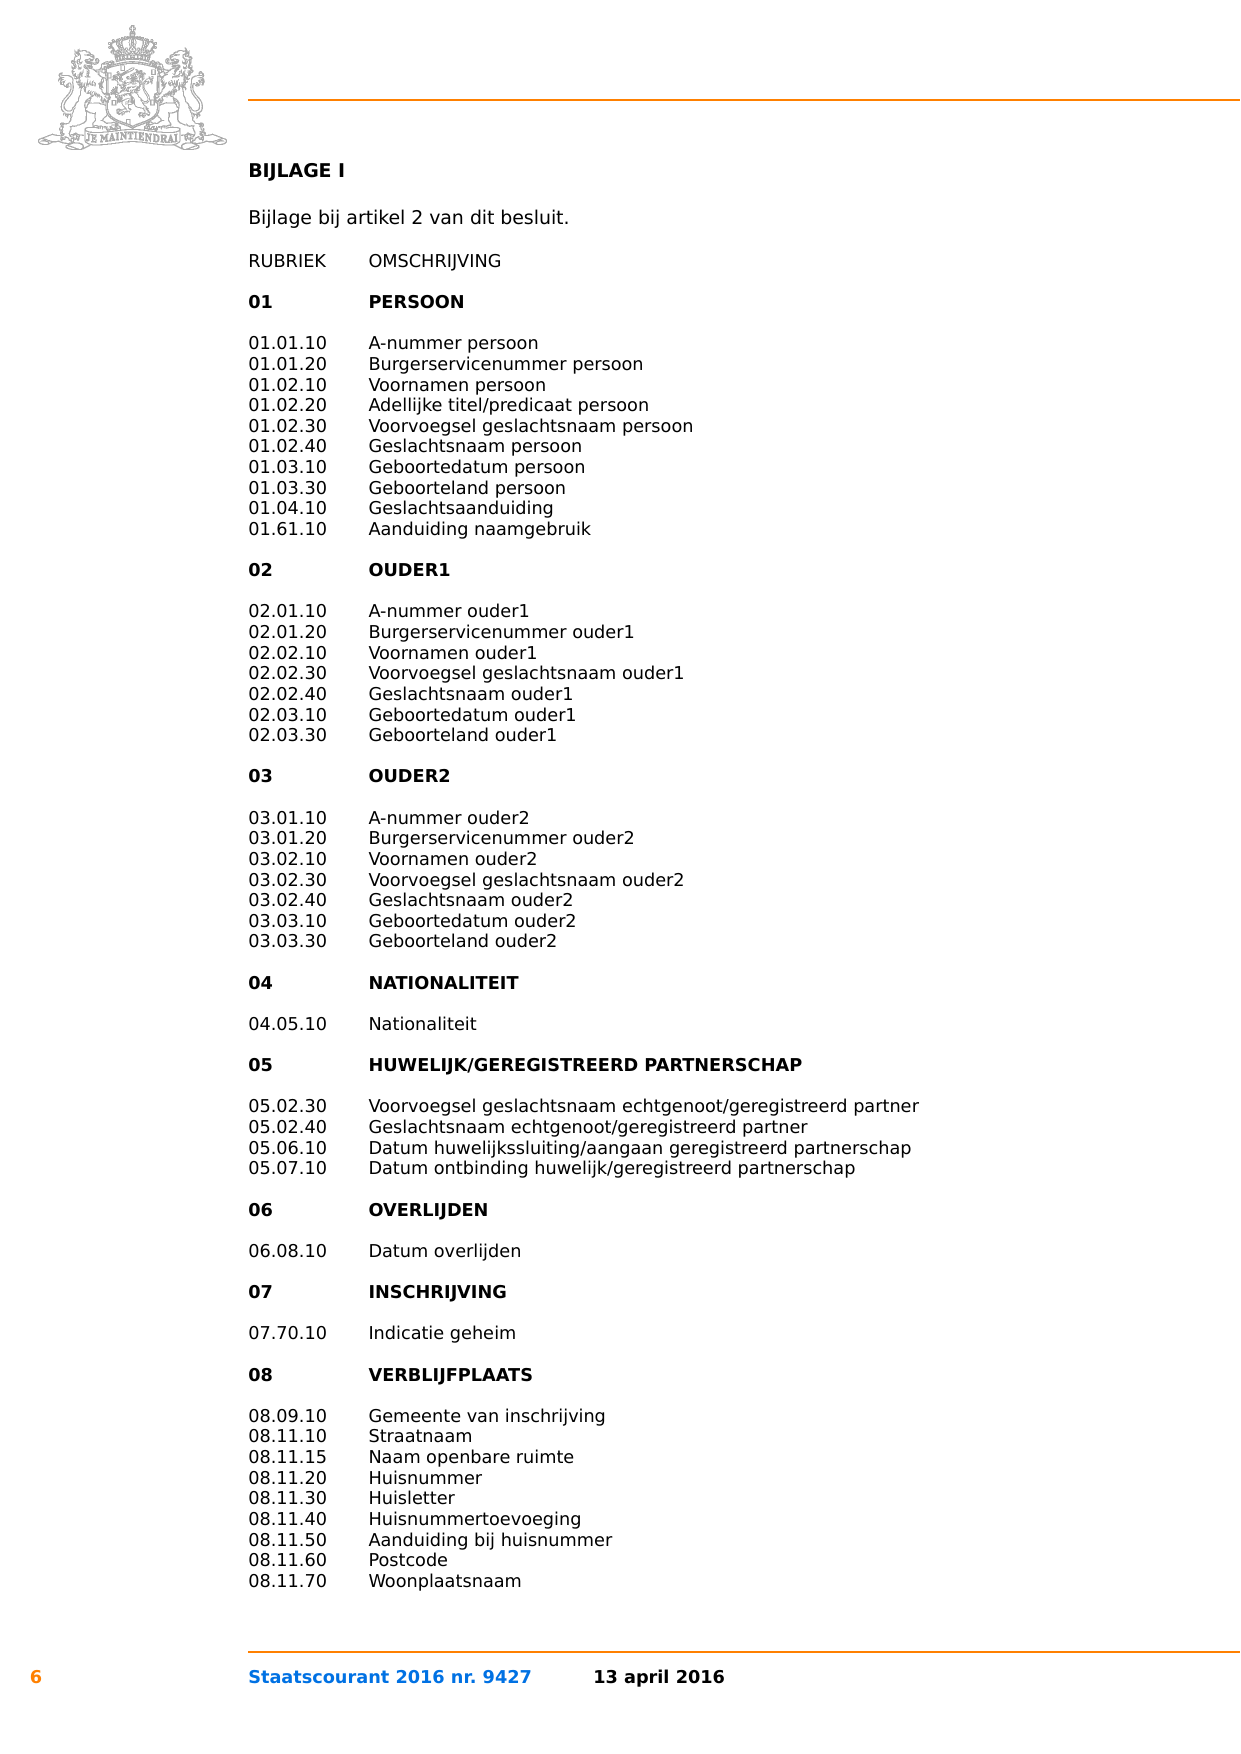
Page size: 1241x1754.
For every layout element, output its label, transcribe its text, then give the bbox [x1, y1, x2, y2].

table_cell [248, 313, 362, 333]
table_cell Geboorteland ouder1 [363, 725, 1163, 746]
table_cell Geboortedatum ouder1 [363, 705, 1163, 725]
table_cell [363, 540, 1163, 560]
table_cell 04 [248, 973, 362, 993]
table_cell Geboorteland ouder2 [363, 931, 1163, 952]
table_cell HUWELIJK/GEREGISTREERD PARTNERSCHAP [363, 1055, 1163, 1076]
table_cell [363, 952, 1163, 973]
table_cell Voorvoegsel geslachtsnaam ouder1 [363, 663, 1163, 684]
table_cell Straatnaam [363, 1426, 1163, 1447]
table_cell 08.11.20 [248, 1468, 362, 1488]
table_cell 02.03.30 [248, 725, 362, 746]
table_cell 05.07.10 [248, 1158, 362, 1179]
table_cell A-nummer ouder1 [363, 601, 1163, 622]
table_cell Voorvoegsel geslachtsnaam ouder2 [363, 870, 1163, 890]
table_cell Voornamen ouder1 [363, 643, 1163, 663]
table_cell 01.04.10 [248, 498, 362, 519]
table_cell Geslachtsaanduiding [363, 498, 1163, 519]
table_cell [363, 1220, 1163, 1241]
table_cell [248, 746, 362, 766]
table_cell Datum overlijden [363, 1241, 1163, 1261]
table_cell Datum huwelijkssluiting/aangaan geregistreerd partnerschap [363, 1138, 1163, 1158]
table_cell PERSOON [363, 292, 1163, 313]
table_cell [248, 1076, 362, 1096]
table_cell 08.09.10 [248, 1406, 362, 1426]
table_cell 02.01.10 [248, 601, 362, 622]
table_cell [248, 993, 362, 1014]
table_cell 02.02.40 [248, 684, 362, 704]
text Bijlage bij artikel 2 van dit besluit. [248, 207, 1163, 229]
table_cell 08.11.15 [248, 1447, 362, 1468]
table_cell A-nummer persoon [363, 333, 1163, 354]
table_cell 02.01.20 [248, 622, 362, 643]
table_cell [363, 1076, 1163, 1096]
table_cell OUDER1 [363, 560, 1163, 581]
table_cell [248, 952, 362, 973]
table_cell 03.03.10 [248, 911, 362, 931]
table_cell OVERLIJDEN [363, 1200, 1163, 1220]
table_cell 01.03.30 [248, 478, 362, 498]
table_cell 03.02.40 [248, 890, 362, 911]
table_cell NATIONALITEIT [363, 973, 1163, 993]
table_cell Aanduiding bij huisnummer [363, 1530, 1163, 1550]
table_cell Naam openbare ruimte [363, 1447, 1163, 1468]
table_cell [363, 746, 1163, 766]
table_cell Voornamen persoon [363, 375, 1163, 395]
table_cell 01.02.40 [248, 436, 362, 457]
table_cell Burgerservicenummer ouder2 [363, 828, 1163, 849]
table_cell OUDER2 [363, 766, 1163, 787]
table_cell [363, 1385, 1163, 1406]
table_cell [248, 271, 362, 292]
table_header RUBRIEK [248, 251, 362, 271]
table_cell 08 [248, 1365, 362, 1385]
table_cell [248, 1303, 362, 1323]
table_cell 06.08.10 [248, 1241, 362, 1261]
table_cell Huisnummer [363, 1468, 1163, 1488]
table_cell 03.02.10 [248, 849, 362, 869]
table_cell [363, 271, 1163, 292]
table_cell Huisnummertoevoeging [363, 1509, 1163, 1529]
table_cell [248, 1344, 362, 1364]
table_cell [363, 1179, 1163, 1199]
table_cell 08.11.30 [248, 1488, 362, 1509]
table_cell 08.11.70 [248, 1571, 362, 1591]
table_cell [363, 1344, 1163, 1364]
table_cell 05.02.30 [248, 1096, 362, 1117]
table_header OMSCHRIJVING [363, 251, 1163, 271]
table_cell [363, 313, 1163, 333]
table_cell 08.11.40 [248, 1509, 362, 1529]
table_cell Nationaliteit [363, 1014, 1163, 1034]
table_cell [363, 1035, 1163, 1055]
table_cell Postcode [363, 1550, 1163, 1571]
table_cell Woonplaatsnaam [363, 1571, 1163, 1591]
table_cell 01.03.10 [248, 457, 362, 478]
table_cell [248, 1385, 362, 1406]
table_cell [248, 1179, 362, 1199]
table_cell [248, 1035, 362, 1055]
table_cell 03.01.10 [248, 808, 362, 828]
table_cell INSCHRIJVING [363, 1282, 1163, 1303]
table_cell Huisletter [363, 1488, 1163, 1509]
table_cell Geslachtsnaam ouder2 [363, 890, 1163, 911]
table_cell 08.11.60 [248, 1550, 362, 1571]
table_cell [363, 787, 1163, 808]
table_cell Adellijke titel/predicaat persoon [363, 395, 1163, 416]
table_cell [363, 1261, 1163, 1282]
table_cell 06 [248, 1200, 362, 1220]
table_cell 02.02.10 [248, 643, 362, 663]
table_cell [248, 540, 362, 560]
picture [38, 25, 227, 150]
table_cell 01.01.20 [248, 354, 362, 374]
table_cell Geboortedatum ouder2 [363, 911, 1163, 931]
table_cell 02 [248, 560, 362, 581]
subtitle BIJLAGE I [248, 160, 1163, 182]
table_cell 07.70.10 [248, 1323, 362, 1344]
table_cell 04.05.10 [248, 1014, 362, 1034]
table_cell Geslachtsnaam echtgenoot/geregistreerd partner [363, 1117, 1163, 1138]
table_cell [363, 993, 1163, 1014]
table_cell 05.02.40 [248, 1117, 362, 1138]
table_cell [248, 581, 362, 601]
table_cell Aanduiding naamgebruik [363, 519, 1163, 539]
table_cell [363, 1303, 1163, 1323]
table_cell VERBLIJFPLAATS [363, 1365, 1163, 1385]
table_cell A-nummer ouder2 [363, 808, 1163, 828]
table_cell 01.02.10 [248, 375, 362, 395]
table_cell 01.02.20 [248, 395, 362, 416]
table_cell Geslachtsnaam persoon [363, 436, 1163, 457]
table_cell 05 [248, 1055, 362, 1076]
table_cell Voornamen ouder2 [363, 849, 1163, 869]
table_cell Gemeente van inschrijving [363, 1406, 1163, 1426]
table_cell 01.01.10 [248, 333, 362, 354]
table_cell 08.11.10 [248, 1426, 362, 1447]
table_cell Geslachtsnaam ouder1 [363, 684, 1163, 704]
table_cell 02.02.30 [248, 663, 362, 684]
table_cell 01.02.30 [248, 416, 362, 436]
table_cell 07 [248, 1282, 362, 1303]
table_cell 05.06.10 [248, 1138, 362, 1158]
table_cell Voorvoegsel geslachtsnaam echtgenoot/geregistreerd partner [363, 1096, 1163, 1117]
table_cell 08.11.50 [248, 1530, 362, 1550]
table_cell Burgerservicenummer ouder1 [363, 622, 1163, 643]
table_cell Geboortedatum persoon [363, 457, 1163, 478]
table_cell 02.03.10 [248, 705, 362, 725]
table_cell 01 [248, 292, 362, 313]
table_cell 01.61.10 [248, 519, 362, 539]
table_cell Voorvoegsel geslachtsnaam persoon [363, 416, 1163, 436]
table_cell [248, 787, 362, 808]
table_cell Datum ontbinding huwelijk/geregistreerd partnerschap [363, 1158, 1163, 1179]
table_cell [248, 1220, 362, 1241]
table_cell 03 [248, 766, 362, 787]
table_cell Indicatie geheim [363, 1323, 1163, 1344]
table_cell 03.01.20 [248, 828, 362, 849]
table_cell Geboorteland persoon [363, 478, 1163, 498]
table_cell 03.03.30 [248, 931, 362, 952]
table_cell Burgerservicenummer persoon [363, 354, 1163, 374]
table_cell 03.02.30 [248, 870, 362, 890]
table_cell [363, 581, 1163, 601]
table_cell [248, 1261, 362, 1282]
